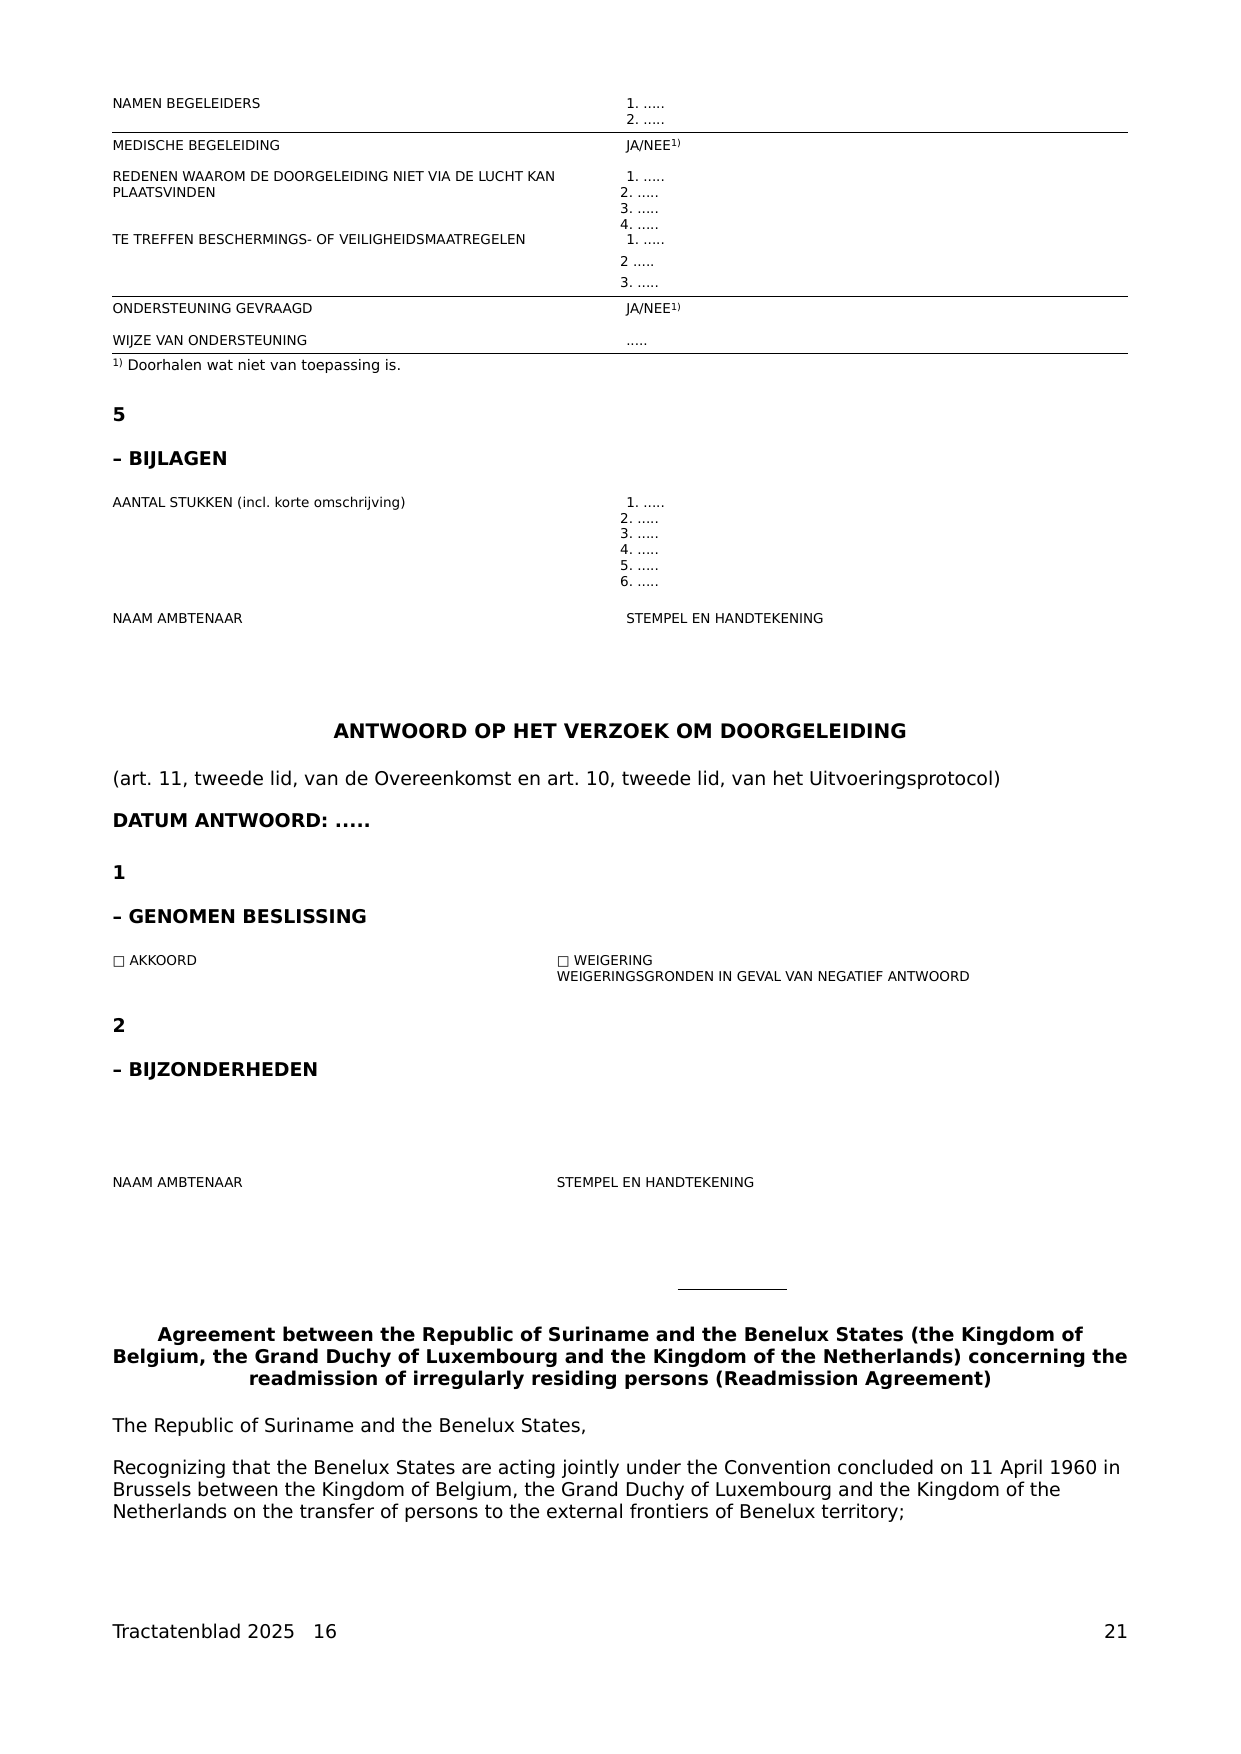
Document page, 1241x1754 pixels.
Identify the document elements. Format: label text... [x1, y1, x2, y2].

table_cell [112, 317, 1128, 333]
table_cell 4. ..... [620, 216, 1128, 232]
table_cell [620, 643, 1128, 658]
table_header □ WEIGERING [551, 953, 1128, 969]
table_cell [112, 1121, 1128, 1137]
table_cell [112, 1137, 1128, 1153]
subtitle 5 – BIJLAGEN [112, 404, 1128, 470]
table_cell [620, 658, 1128, 674]
table_cell MEDISCHE BEGELEIDING [112, 133, 620, 153]
table_cell [112, 1190, 551, 1206]
table_cell JA/NEE1) [620, 297, 1128, 317]
table_cell [112, 1206, 551, 1222]
table_cell 1. ..... [620, 232, 1128, 253]
subtitle 2 – BIJZONDERHEDEN [112, 1014, 1128, 1080]
table_cell 5. ..... [620, 558, 1128, 573]
table_cell [112, 969, 551, 984]
table_cell 3. ..... [620, 526, 1128, 542]
table_header STEMPEL EN HANDTEKENING [620, 611, 1128, 627]
table_cell 2. ..... [620, 511, 1128, 526]
table_cell 4. ..... [620, 542, 1128, 558]
text The Republic of Suriname and the Benelux States, [112, 1414, 1128, 1437]
table_cell ONDERSTEUNING GEVRAAGD [112, 297, 620, 317]
table_cell [551, 1206, 1128, 1222]
table_cell 1. ..... [620, 169, 1128, 185]
subtitle ANTWOORD OP HET VERZOEK OM DOORGELEIDING [112, 720, 1128, 743]
table_cell ..... [620, 333, 1128, 353]
table_cell TE TREFFEN BESCHERMINGS- OF VEILIGHEIDSMAATREGELEN [112, 232, 620, 296]
table_cell 6. ..... [620, 574, 1128, 589]
table_header [112, 1105, 1128, 1121]
table_cell 1. ..... [620, 96, 1128, 112]
text (art. 11, tweede lid, van de Overeenkomst en art. 10, tweede lid, van het Uitvoeringsprotocol) [112, 768, 1128, 790]
table_cell WIJZE VAN ONDERSTEUNING [112, 333, 620, 353]
table_header □ AKKOORD [112, 953, 551, 969]
table_cell REDENEN WAAROM DE DOORGELEIDING NIET VIA DE LUCHT KAN PLAATSVINDEN [112, 169, 620, 232]
table_cell [112, 112, 620, 132]
table_header STEMPEL EN HANDTEKENING [551, 1175, 1128, 1190]
table_header 1. ..... [620, 495, 1128, 511]
table_cell JA/NEE1) [620, 133, 1128, 153]
table_cell 3. ..... [620, 274, 1128, 296]
table_cell [112, 154, 1128, 169]
table_header NAAM AMBTENAAR [112, 611, 620, 627]
table_cell [112, 658, 620, 674]
subtitle 1 – GENOMEN BESLISSING [112, 862, 1128, 928]
table_cell WEIGERINGSGRONDEN IN GEVAL VAN NEGATIEF ANTWOORD [551, 969, 1128, 984]
table_header AANTAL STUKKEN (incl. korte omschrijving) [112, 495, 620, 589]
table_cell [620, 627, 1128, 643]
table_cell [112, 627, 620, 643]
table_cell NAMEN BEGELEIDERS [112, 96, 620, 112]
table_cell 3. ..... [620, 201, 1128, 216]
table_cell 2. ..... [620, 112, 1128, 132]
table_cell [551, 1190, 1128, 1206]
table_cell [112, 674, 620, 690]
text Recognizing that the Benelux States are acting jointly under the Convention concluded on 11 April 1960 in Brussels between the Kingdom of Belgium, the Grand Duchy of Luxembourg and the Kingdom of the Netherlands on the transfer of persons to the external frontiers of Benelux territory; [112, 1457, 1128, 1522]
table_cell [620, 674, 1128, 690]
text DATUM ANTWOORD: ..... [112, 810, 1128, 832]
table_cell 2 ..... [620, 253, 1128, 274]
table_header NAAM AMBTENAAR [112, 1175, 551, 1190]
table_cell 1) Doorhalen wat niet van toepassing is. [112, 354, 1128, 374]
table_cell [112, 643, 620, 658]
table_cell 2. ..... [620, 185, 1128, 201]
subtitle Agreement between the Republic of Suriname and the Benelux States (the Kingdom of Belgium, the Grand Duchy of Luxembourg and the Kingdom of the Netherlands) concerning the readmission of irregularly residing persons (Readmission Agreement) [112, 1324, 1128, 1389]
